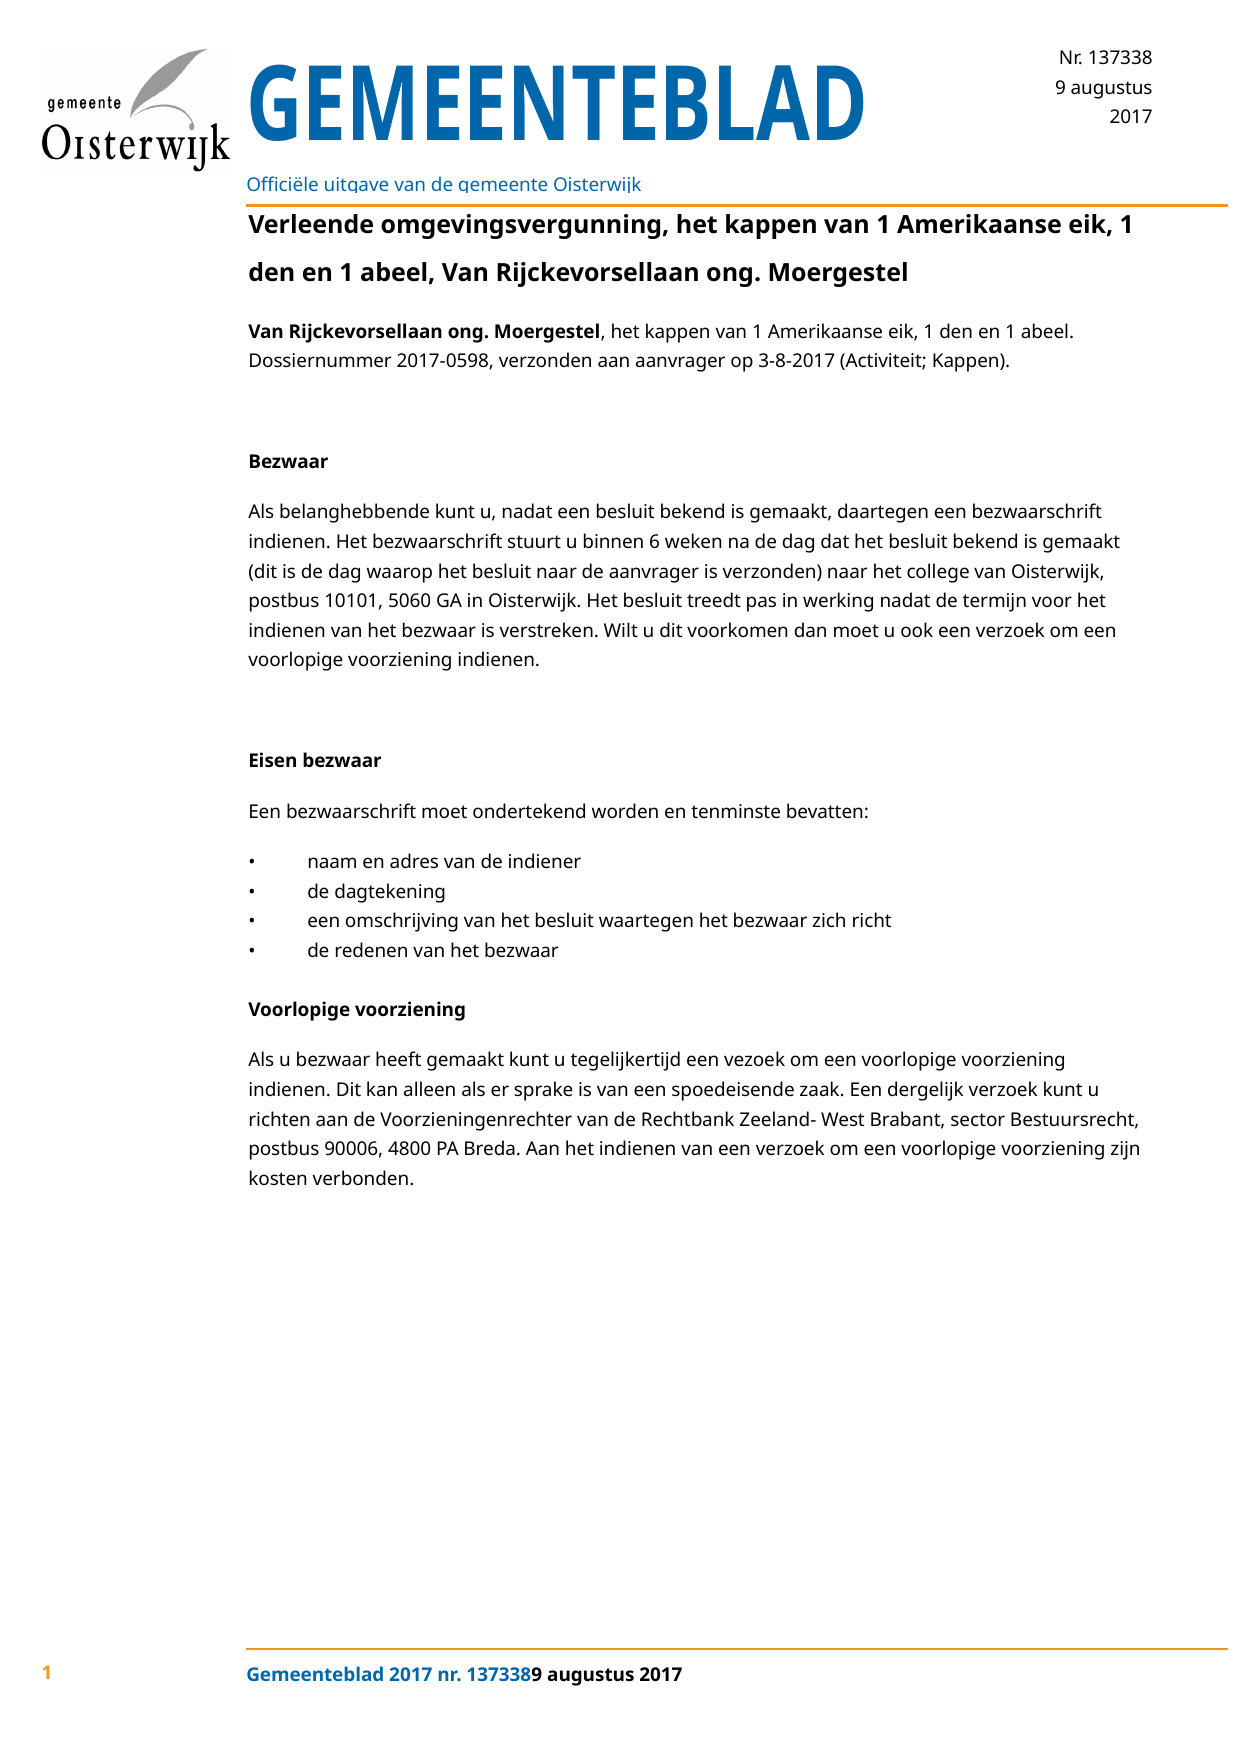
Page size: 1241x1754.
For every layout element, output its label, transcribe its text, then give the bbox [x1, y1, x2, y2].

text Als u bezwaar heeft gemaakt kunt u tegelijkertijd een vezoek om een voorlopige voorziening indienen. Dit kan alleen als er sprake is van een spoedeisende zaak. Een dergelijk verzoek kunt u richten aan de Voorzieningenrechter van de Rechtbank Zeeland- West Brabant, sector Bestuursrecht, postbus 90006, 4800 PA Breda. Aan het indienen van een verzoek om een voorlopige voorziening zijn kosten verbonden. [248, 1047, 1152, 1191]
text Verleende omgevingsvergunning, het kappen van 1 Amerikaanse eik, 1 den en 1 abeel, Van Rijckevorsellaan ong. Moergestel [248, 207, 1152, 288]
text Een bezwaarschrift moet ondertekend worden en tenminste bevatten: [248, 798, 1152, 824]
picture [41, 47, 231, 172]
text Van Rijckevorsellaan ong. Moergestel, het kappen van 1 Amerikaanse eik, 1 den en 1 abeel. Dossiernummer 2017-0598, verzonden aan aanvrager op 3-8-2017 (Activiteit; Kappen). [248, 318, 1152, 373]
list de dagtekening [248, 878, 1152, 904]
list een omschrijving van het besluit waartegen het bezwaar zich richt [248, 907, 1152, 933]
text Voorlopige voorziening [248, 996, 1152, 1022]
list de redenen van het bezwaar [248, 937, 1152, 963]
list naam en adres van de indiener [248, 848, 1152, 874]
text Bezwaar [248, 448, 1152, 474]
text Als belanghebbende kunt u, nadat een besluit bekend is gemaakt, daartegen een bezwaarschrift indienen. Het bezwaarschrift stuurt u binnen 6 weken na de dag dat het besluit bekend is gemaakt (dit is de dag waarop het besluit naar de aanvrager is verzonden) naar het college van Oisterwijk, postbus 10101, 5060 GA in Oisterwijk. Het besluit treedt pas in werking nadat de termijn voor het indienen van het bezwaar is verstreken. Wilt u dit voorkomen dan moet u ook een verzoek om een voorlopige voorziening indienen. [248, 499, 1152, 672]
text Eisen bezwaar [248, 747, 1152, 773]
